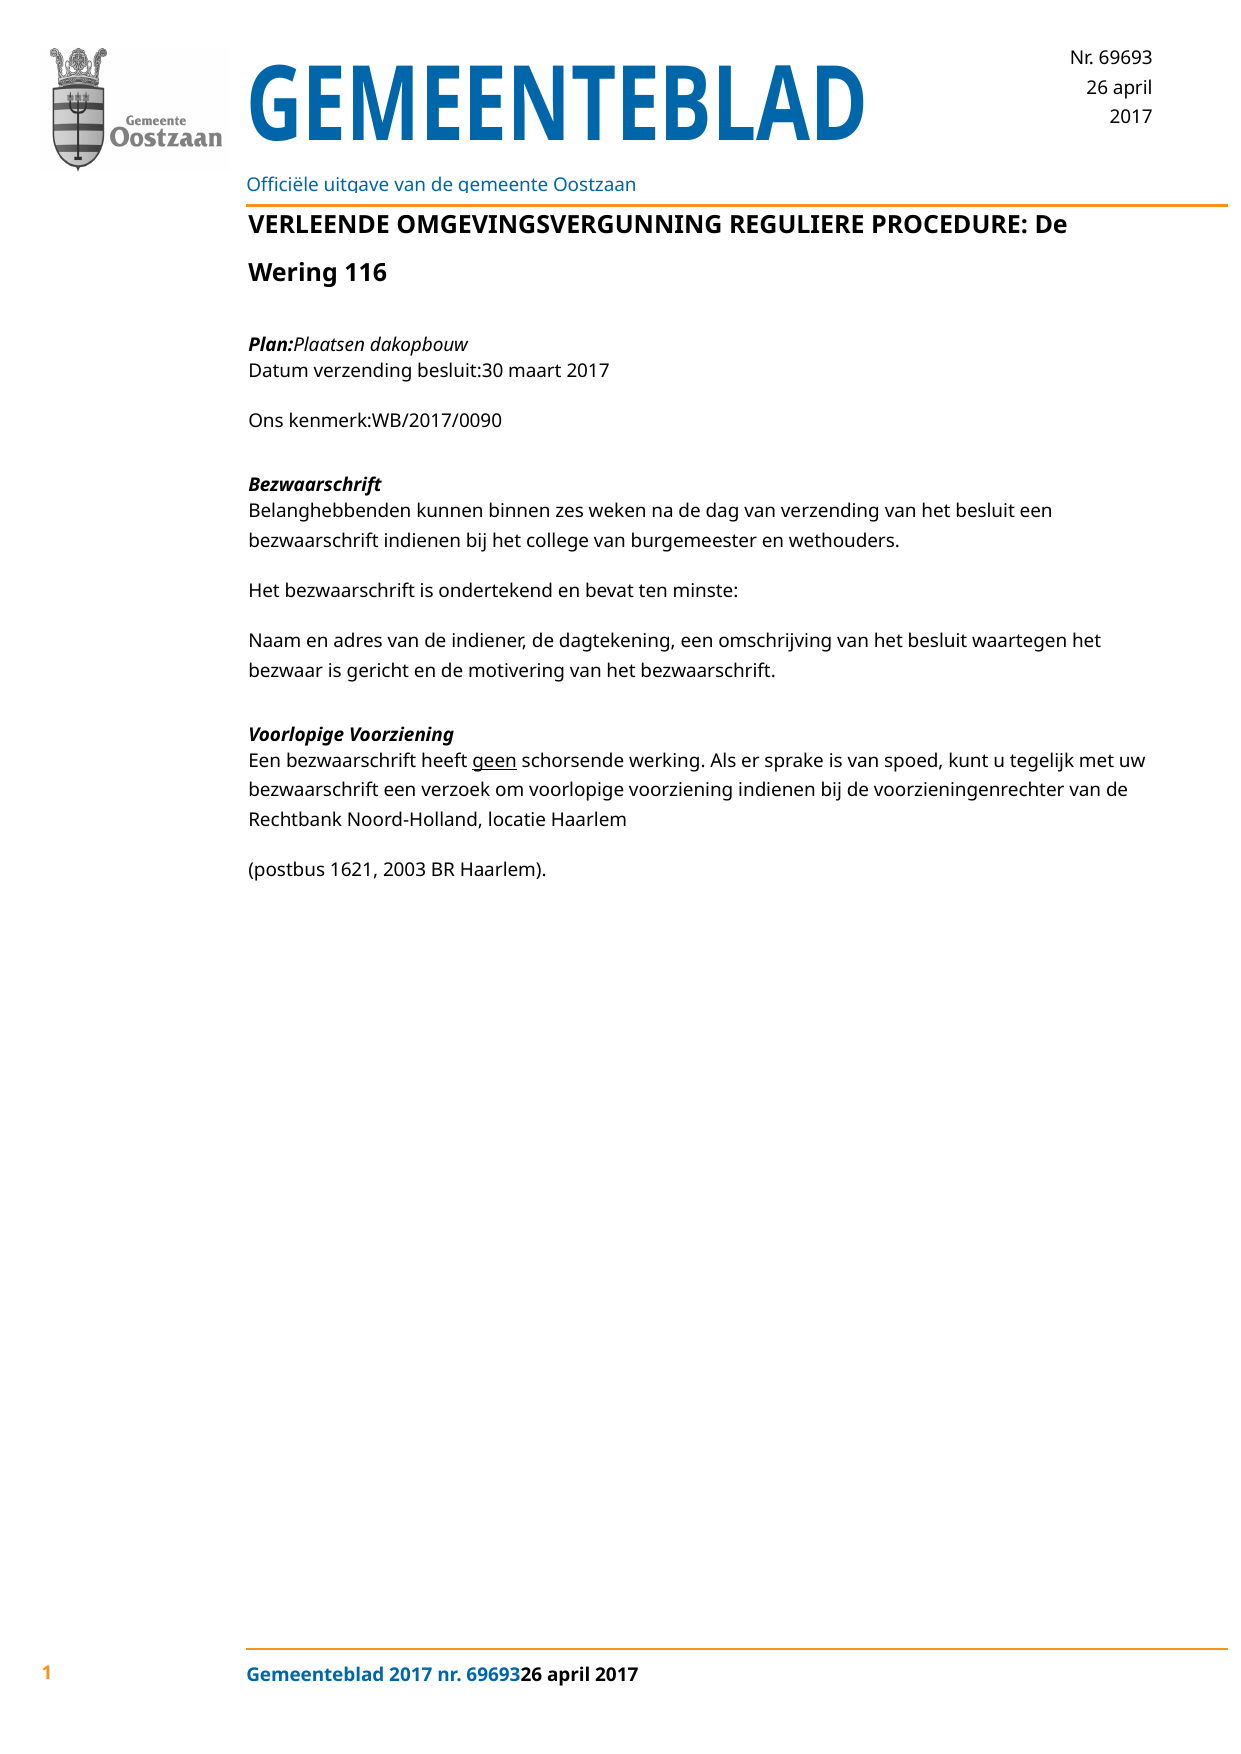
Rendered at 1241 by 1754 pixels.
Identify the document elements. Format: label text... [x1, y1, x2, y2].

text VERLEENDE OMGEVINGSVERGUNNING REGULIERE PROCEDURE: De Wering 116 [248, 207, 1152, 288]
text Een bezwaarschrift heeft geen schorsende werking. Als er sprake is van spoed, kunt u tegelijk met uw bezwaarschrift een verzoek om voorlopige voorziening indienen bij de voorzieningenrechter van de Rechtbank Noord-Holland, locatie Haarlem [248, 747, 1152, 832]
text (postbus 1621, 2003 BR Haarlem). [248, 857, 1152, 882]
text Plan:Plaatsen dakopbouw [248, 331, 1152, 357]
text Datum verzending besluit:30 maart 2017 [248, 357, 1152, 383]
text Ons kenmerk:WB/2017/0090 [248, 408, 1152, 433]
picture [41, 47, 231, 172]
text Voorlopige Voorziening [248, 721, 1152, 747]
text Naam en adres van de indiener, de dagtekening, een omschrijving van het besluit waartegen het bezwaar is gericht en de motivering van het bezwaarschrift. [248, 628, 1152, 683]
text Het bezwaarschrift is ondertekend en bevat ten minste: [248, 577, 1152, 603]
text Belanghebbenden kunnen binnen zes weken na de dag van verzending van het besluit een bezwaarschrift indienen bij het college van burgemeester en wethouders. [248, 497, 1152, 553]
text Bezwaarschrift [248, 472, 1152, 497]
